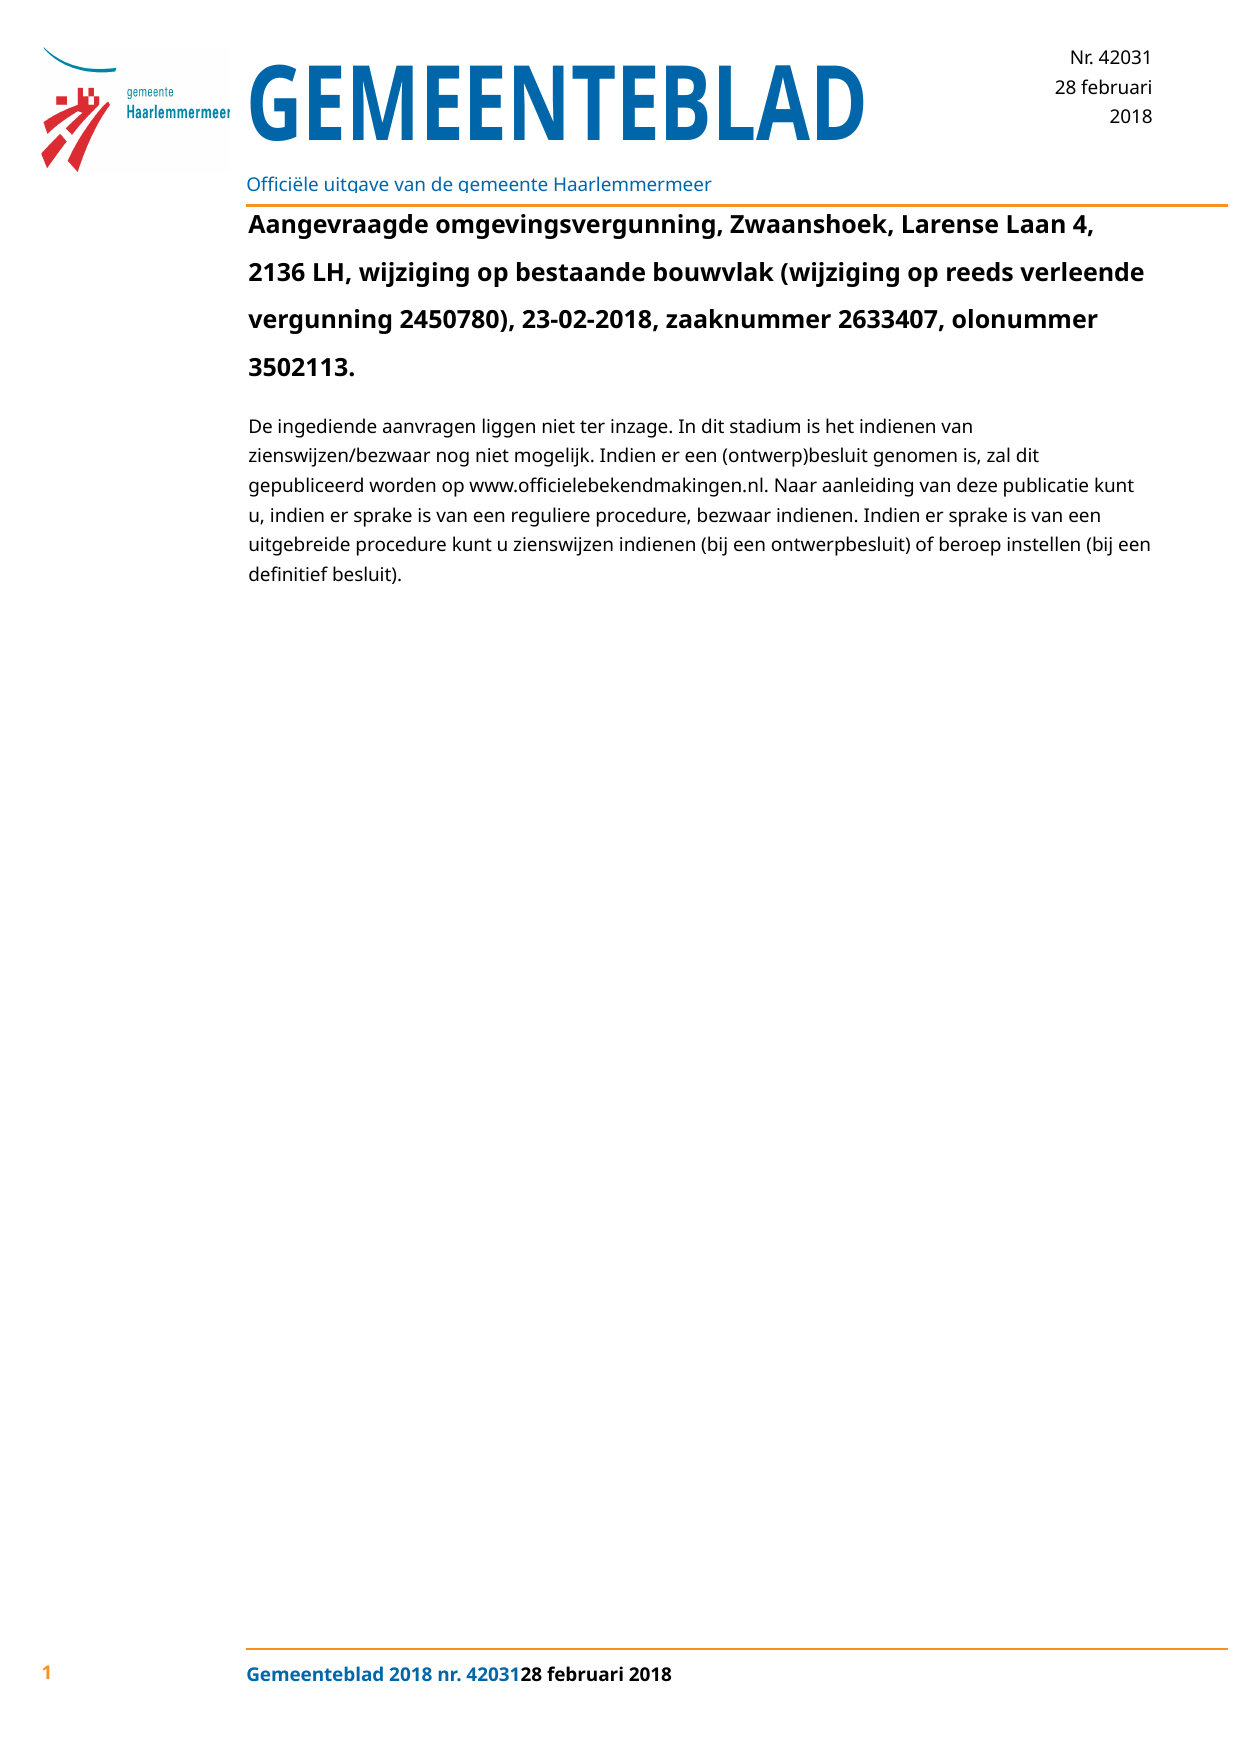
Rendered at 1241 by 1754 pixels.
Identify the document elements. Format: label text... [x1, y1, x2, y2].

text De ingediende aanvragen liggen niet ter inzage. In dit stadium is het indienen van zienswijzen/bezwaar nog niet mogelijk. Indien er een (ontwerp)besluit genomen is, zal dit gepubliceerd worden op www.officielebekendmakingen.nl. Naar aanleiding van deze publicatie kunt u, indien er sprake is van een reguliere procedure, bezwaar indienen. Indien er sprake is van een uitgebreide procedure kunt u zienswijzen indienen (bij een ontwerpbesluit) of beroep instellen (bij een definitief besluit). [248, 413, 1152, 587]
text Aangevraagde omgevingsvergunning, Zwaanshoek, Larense Laan 4, 2136 LH, wijziging op bestaande bouwvlak (wijziging op reeds verleende vergunning 2450780), 23-02-2018, zaaknummer 2633407, olonummer 3502113. [248, 207, 1152, 384]
picture [41, 47, 231, 172]
